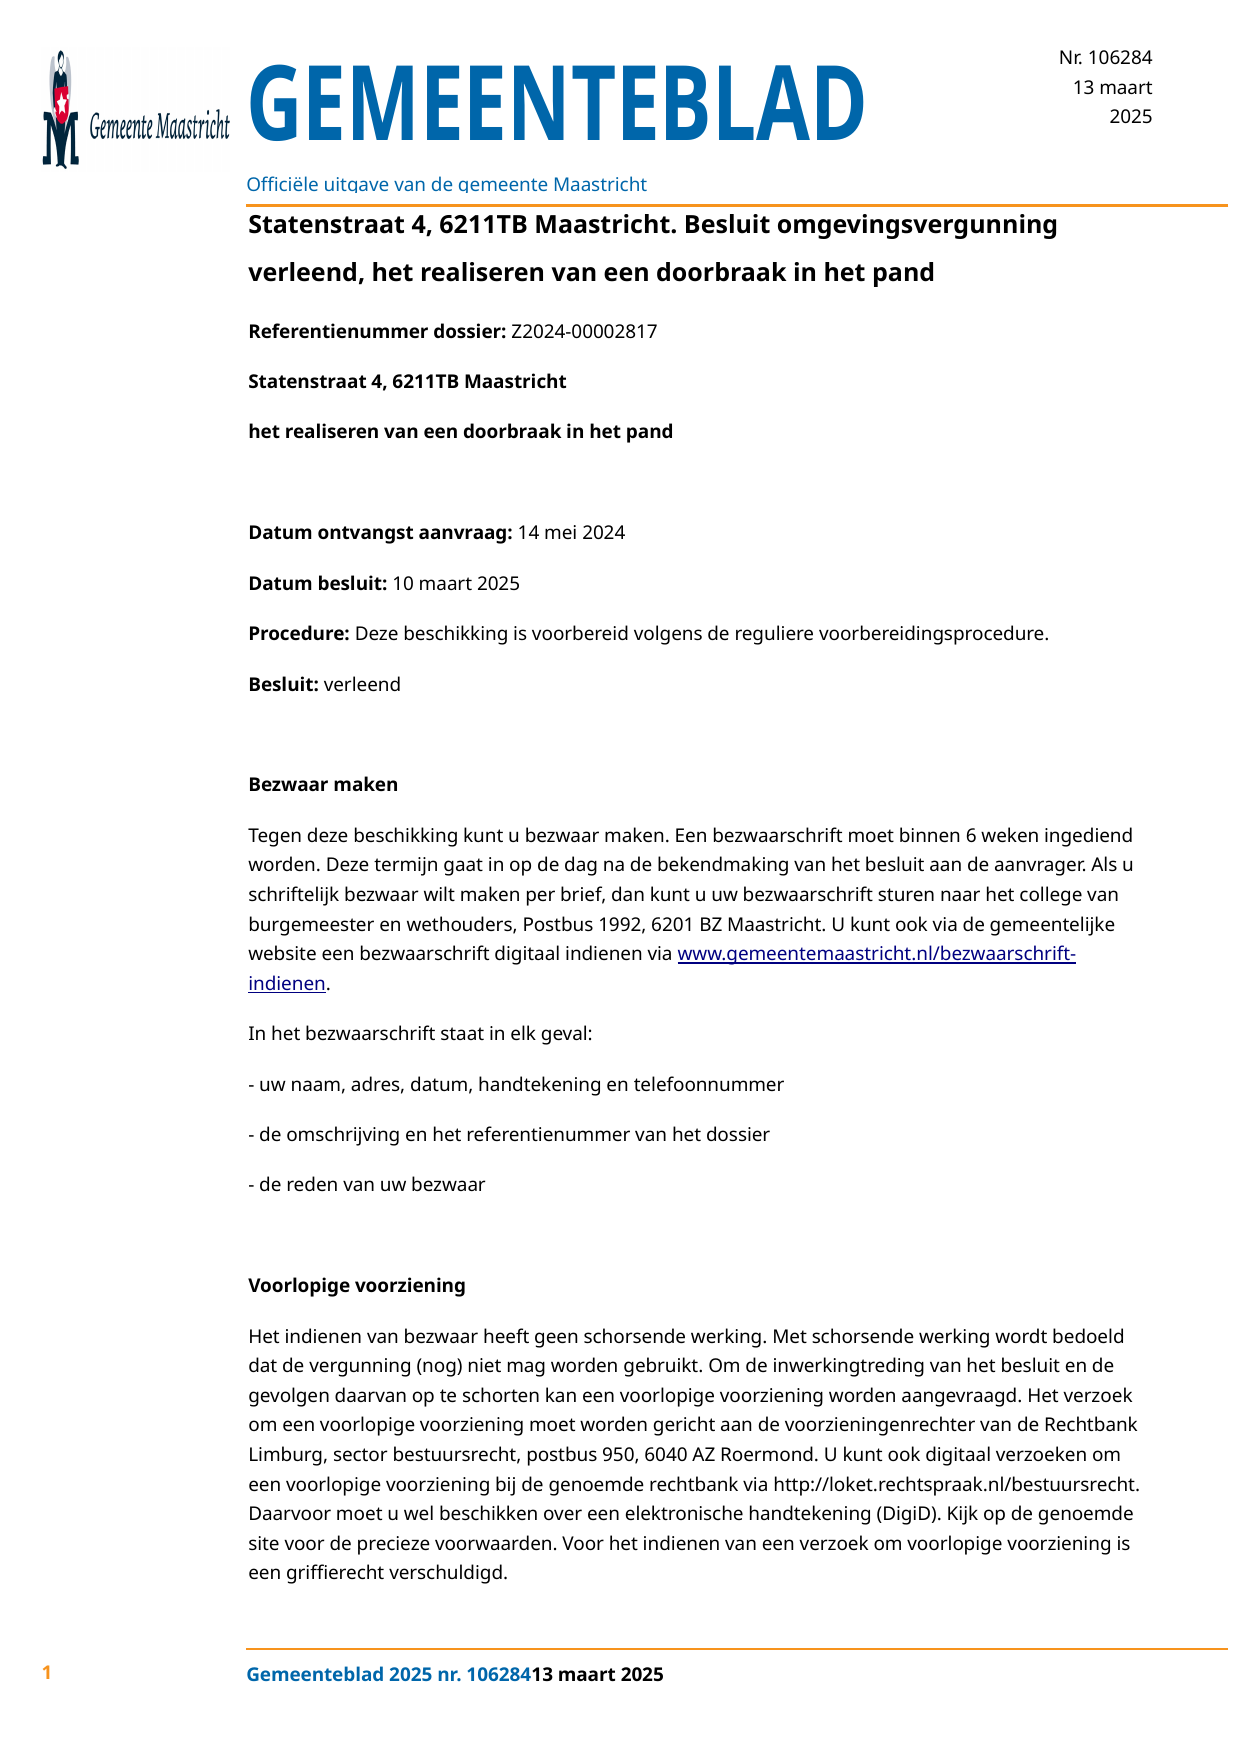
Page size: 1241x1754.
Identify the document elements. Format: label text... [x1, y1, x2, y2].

text In het bezwaarschrift staat in elk geval: [248, 1020, 1152, 1046]
text Voorlopige voorziening [248, 1272, 1152, 1298]
text Tegen deze beschikking kunt u bezwaar maken. Een bezwaarschrift moet binnen 6 weken ingediend worden. Deze termijn gaat in op de dag na de bekendmaking van het besluit aan de aanvrager. Als u schriftelijk bezwaar wilt maken per brief, dan kunt u uw bezwaarschrift sturen naar het college van burgemeester en wethouders, Postbus 1992, 6201 BZ Maastricht. U kunt ook via de gemeentelijke website een bezwaarschrift digitaal indienen via www.gemeentemaastricht.nl/bezwaarschrift-indienen. [248, 822, 1152, 996]
text Procedure: Deze beschikking is voorbereid volgens de reguliere voorbereidingsprocedure. [248, 620, 1152, 646]
text Referentienummer dossier: Z2024-00002817 [248, 318, 1152, 344]
text Het indienen van bezwaar heeft geen schorsende werking. Met schorsende werking wordt bedoeld dat de vergunning (nog) niet mag worden gebruikt. Om de inwerkingtreding van het besluit en de gevolgen daarvan op te schorten kan een voorlopige voorziening worden aangevraagd. Het verzoek om een voorlopige voorziening moet worden gericht aan de voorzieningenrechter van de Rechtbank Limburg, sector bestuursrecht, postbus 950, 6040 AZ Roermond. U kunt ook digitaal verzoeken om een voorlopige voorziening bij de genoemde rechtbank via http://loket.rechtspraak.nl/bestuursrecht. Daarvoor moet u wel beschikken over een elektronische handtekening (DigiD). Kijk op de genoemde site voor de precieze voorwaarden. Voor het indienen van een verzoek om voorlopige voorziening is een griffierecht verschuldigd. [248, 1323, 1152, 1585]
picture [41, 47, 231, 172]
text - uw naam, adres, datum, handtekening en telefoonnummer [248, 1071, 1152, 1097]
text Statenstraat 4, 6211TB Maastricht [248, 368, 1152, 394]
text - de omschrijving en het referentienummer van het dossier [248, 1121, 1152, 1147]
text Datum besluit: 10 maart 2025 [248, 570, 1152, 596]
text het realiseren van een doorbraak in het pand [248, 419, 1152, 444]
text Besluit: verleend [248, 671, 1152, 697]
text Datum ontvangst aanvraag: 14 mei 2024 [248, 519, 1152, 545]
text Bezwaar maken [248, 772, 1152, 797]
text Statenstraat 4, 6211TB Maastricht. Besluit omgevingsvergunning verleend, het realiseren van een doorbraak in het pand [248, 207, 1152, 288]
text - de reden van uw bezwaar [248, 1172, 1152, 1197]
